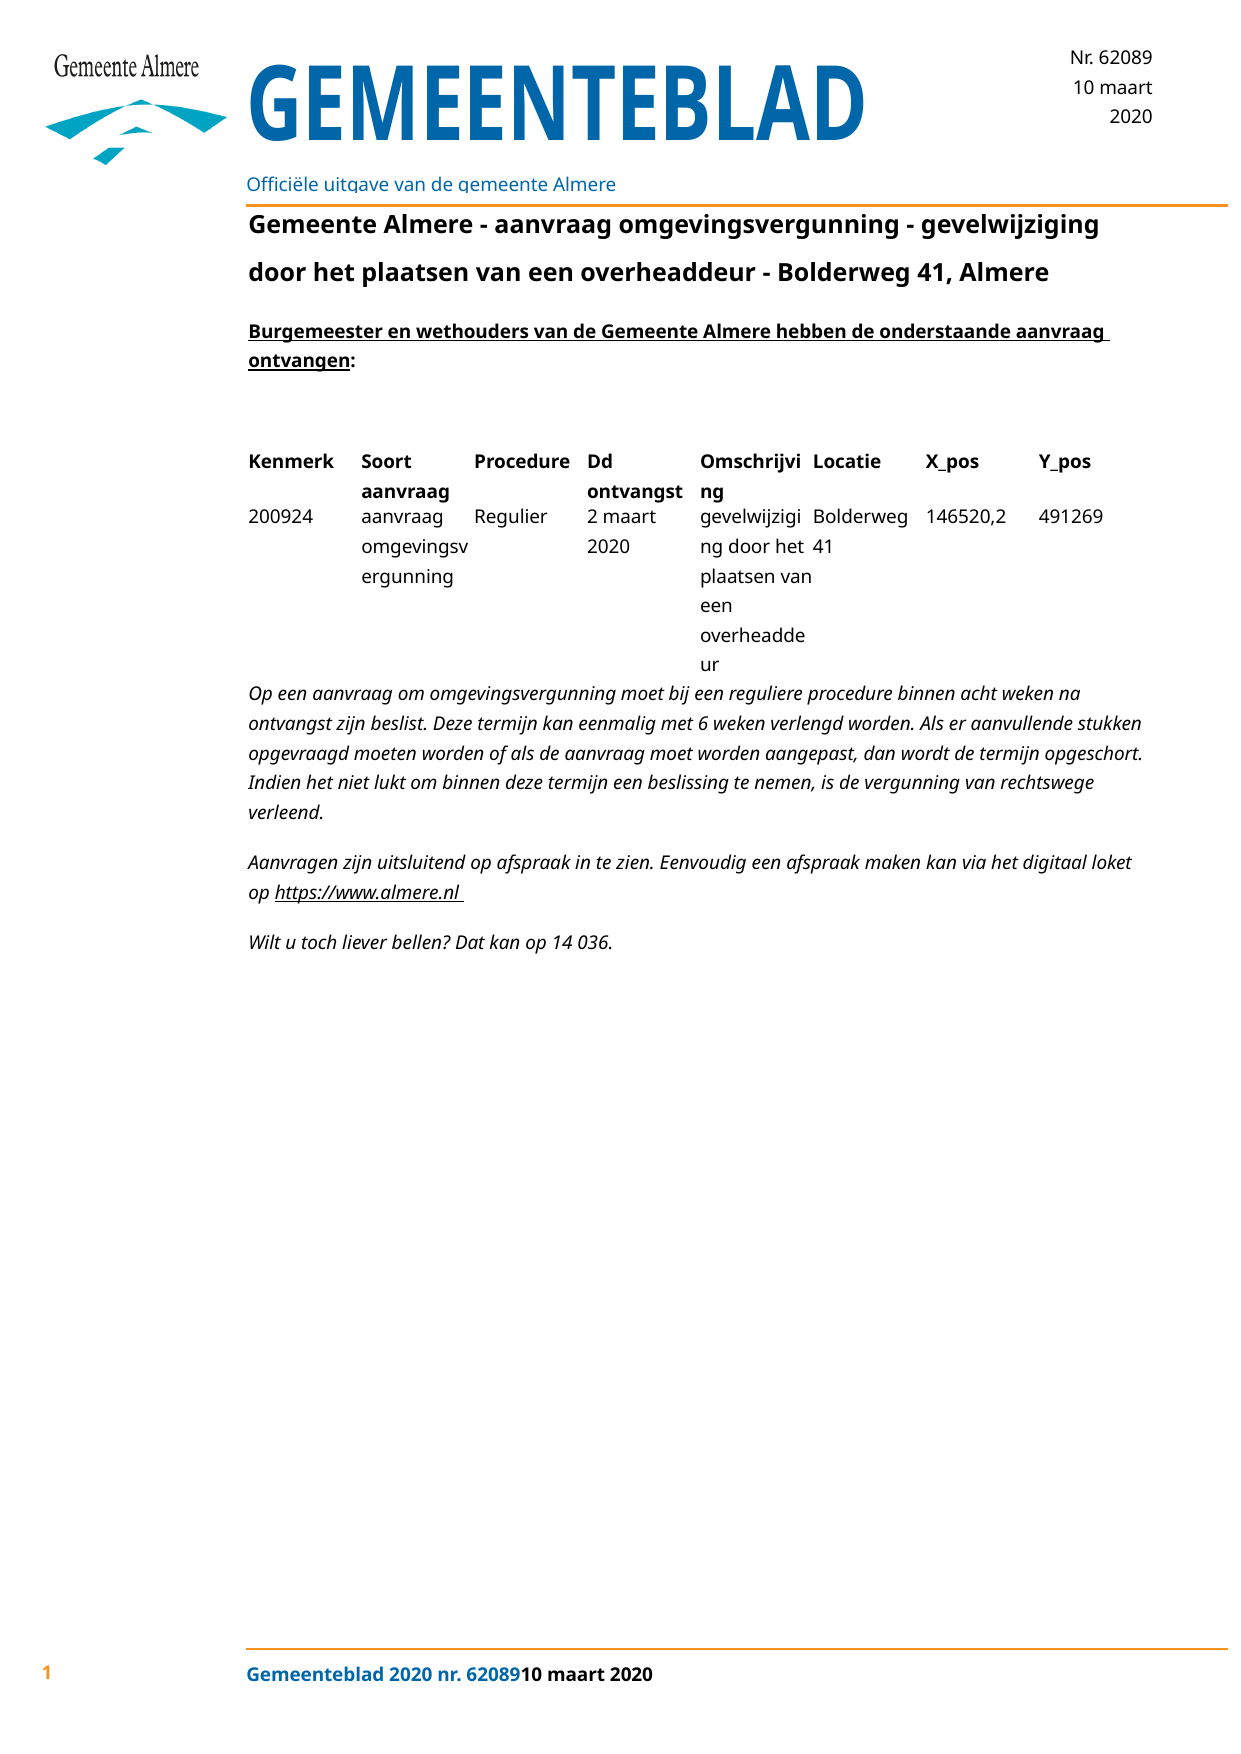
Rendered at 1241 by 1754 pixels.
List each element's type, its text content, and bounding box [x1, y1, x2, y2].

table_header X_pos [926, 449, 1038, 504]
table_cell Regulier [474, 504, 587, 677]
text Wilt u toch liever bellen? Dat kan op 14 036. [248, 929, 1152, 955]
table_cell 146520,2 [926, 504, 1038, 677]
table_cell gevelwijziging door het plaatsen van een overheaddeur [700, 504, 813, 677]
table_header Soort aanvraag [361, 449, 474, 504]
table_header Dd ontvangst [587, 449, 700, 504]
table_cell 491269 [1039, 504, 1152, 677]
picture [41, 47, 231, 172]
table_header Omschrijving [700, 449, 813, 504]
text Gemeente Almere - aanvraag omgevingsvergunning - gevelwijziging door het plaatsen van een overheaddeur - Bolderweg 41, Almere [248, 207, 1152, 288]
table_header Locatie [813, 449, 926, 504]
table_cell 2 maart 2020 [587, 504, 700, 677]
text Aanvragen zijn uitsluitend op afspraak in te zien. Eenvoudig een afspraak maken kan via het digitaal loket op https://www.almere.nl [248, 849, 1152, 905]
text Op een aanvraag om omgevingsvergunning moet bij een reguliere procedure binnen acht weken na ontvangst zijn beslist. Deze termijn kan eenmalig met 6 weken verlengd worden. Als er aanvullende stukken opgevraagd moeten worden of als de aanvraag moet worden aangepast, dan wordt de termijn opgeschort. Indien het niet lukt om binnen deze termijn een beslissing te nemen, is de vergunning van rechtswege verleend. [248, 681, 1152, 825]
table_header Procedure [474, 449, 587, 504]
table_cell 200924 [248, 504, 361, 677]
table_cell aanvraag omgevingsvergunning [361, 504, 474, 677]
table_cell Bolderweg 41 [813, 504, 926, 677]
text Burgemeester en wethouders van de Gemeente Almere hebben de onderstaande aanvraag ontvangen: [248, 318, 1152, 373]
table_header Y_pos [1039, 449, 1152, 504]
table_header Kenmerk [248, 449, 361, 504]
